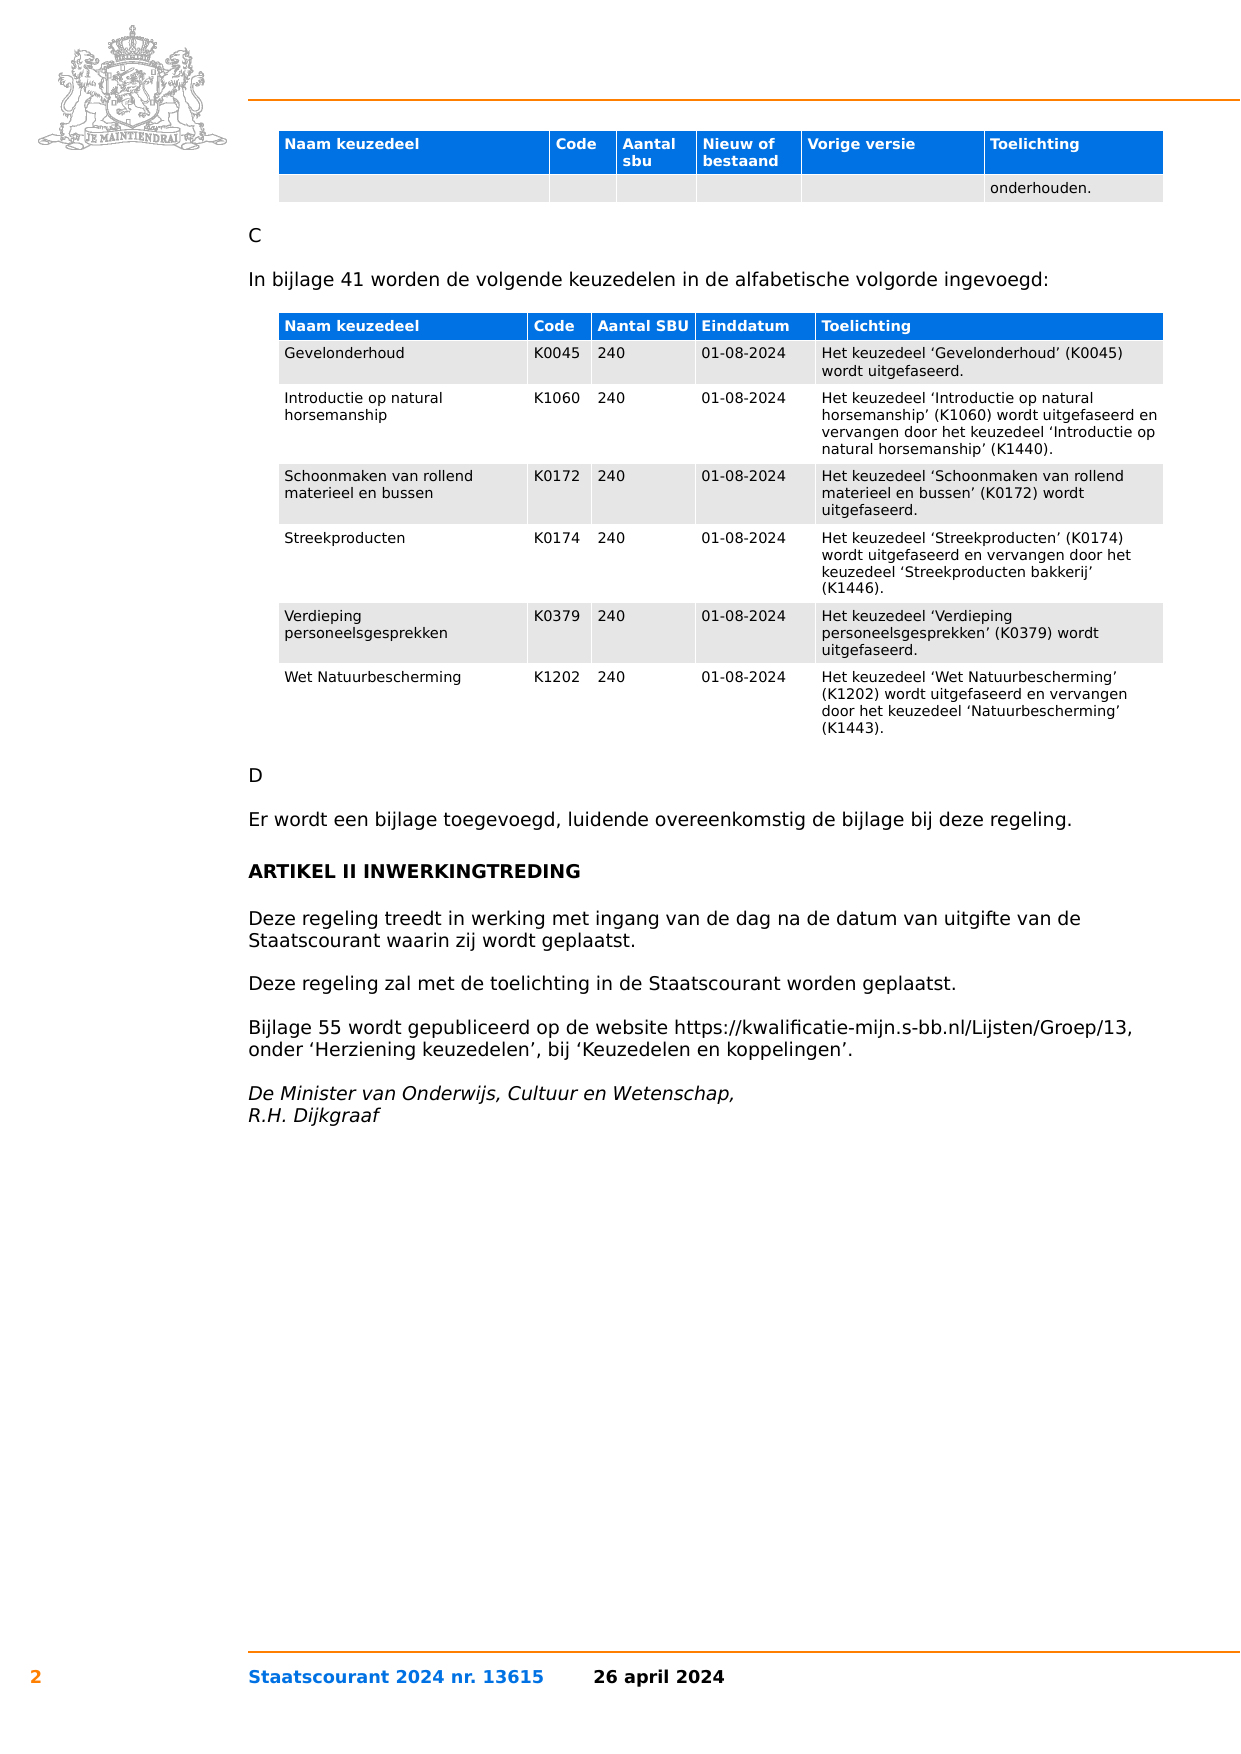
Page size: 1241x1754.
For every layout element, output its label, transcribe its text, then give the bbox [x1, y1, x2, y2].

table_cell Het keuzedeel ‘Wet Natuurbescherming’ (K1202) wordt uitgefaseerd en vervangen door het keuzedeel ‘Natuurbescherming’ (K1443). [816, 665, 1163, 742]
table_cell Het keuzedeel ‘Gevelonderhoud’ (K0045) wordt uitgefaseerd. [816, 341, 1163, 384]
text Deze regeling treedt in werking met ingang van de dag na de datum van uitgifte van de Staatscourant waarin zij wordt geplaatst. [248, 907, 1163, 951]
table_cell K0379 [528, 603, 591, 663]
text In bijlage 41 worden de volgende keuzedelen in de alfabetische volgorde ingevoegd: [248, 268, 1163, 290]
table_cell 01-08-2024 [696, 665, 815, 742]
table_cell Het keuzedeel ‘Streekproducten’ (K0174) wordt uitgefaseerd en vervangen door het keuzedeel ‘Streekproducten bakkerij’ (K1446). [816, 525, 1163, 602]
table_cell Verdieping personeelsgesprekken [279, 603, 527, 663]
table_cell Het keuzedeel ‘Schoonmaken van rollend materieel en bussen’ (K0172) wordt uitgefaseerd. [816, 464, 1163, 524]
table_cell 01-08-2024 [696, 464, 815, 524]
text C [248, 224, 1163, 247]
table_cell 240 [592, 341, 695, 384]
table_cell [617, 175, 696, 202]
table_cell Streekproducten [279, 525, 527, 602]
table_cell Introductie op natural horsemanship [279, 385, 527, 462]
text Er wordt een bijlage toegevoegd, luidende overeenkomstig de bijlage bij deze regeling. [248, 808, 1163, 831]
subtitle ARTIKEL II INWERKINGTREDING [248, 861, 1163, 882]
text Deze regeling zal met de toelichting in de Staatscourant worden geplaatst. [248, 973, 1163, 995]
table_cell 01-08-2024 [696, 385, 815, 462]
table_cell 01-08-2024 [696, 341, 815, 384]
table_cell Schoonmaken van rollend materieel en bussen [279, 464, 527, 524]
table_header Code [528, 313, 591, 340]
table_cell [802, 175, 984, 202]
table_cell onderhouden. [985, 175, 1163, 202]
table_header Nieuw of bestaand [697, 131, 801, 174]
table_cell 240 [592, 603, 695, 663]
table_cell 240 [592, 385, 695, 462]
table_header Vorige versie [802, 131, 984, 174]
table_header Code [550, 131, 616, 174]
table_cell K0045 [528, 341, 591, 384]
table_cell Het keuzedeel ‘Introductie op natural horsemanship’ (K1060) wordt uitgefaseerd en vervangen door het keuzedeel ‘Introductie op natural horsemanship’ (K1440). [816, 385, 1163, 462]
table_cell 240 [592, 665, 695, 742]
table_cell K1060 [528, 385, 591, 462]
table_cell Gevelonderhoud [279, 341, 527, 384]
text De Minister van Onderwijs, Cultuur en Wetenschap, R.H. Dijkgraaf [248, 1083, 1163, 1127]
table_header Aantal SBU [592, 313, 695, 340]
table_header Toelichting [985, 131, 1163, 174]
text Bijlage 55 wordt gepubliceerd op de website https://kwalificatie-mijn.s-bb.nl/Lijsten/Groep/13, onder ‘Herziening keuzedelen’, bij ‘Keuzedelen en koppelingen’. [248, 1017, 1163, 1061]
table_cell 01-08-2024 [696, 525, 815, 602]
table_header Aantal sbu [617, 131, 696, 174]
table_cell 240 [592, 464, 695, 524]
table_header Naam keuzedeel [279, 313, 527, 340]
table_cell Het keuzedeel ‘Verdieping personeelsgesprekken’ (K0379) wordt uitgefaseerd. [816, 603, 1163, 663]
table_cell 240 [592, 525, 695, 602]
table_cell 01-08-2024 [696, 603, 815, 663]
table_cell [279, 175, 549, 202]
table_cell K0174 [528, 525, 591, 602]
table_cell [697, 175, 801, 202]
table_cell [550, 175, 616, 202]
table_cell K0172 [528, 464, 591, 524]
table_header Toelichting [816, 313, 1163, 340]
table_cell Wet Natuurbescherming [279, 665, 527, 742]
text D [248, 765, 1163, 787]
table_header Naam keuzedeel [279, 131, 549, 174]
table_cell K1202 [528, 665, 591, 742]
table_header Einddatum [696, 313, 815, 340]
picture [38, 25, 227, 150]
